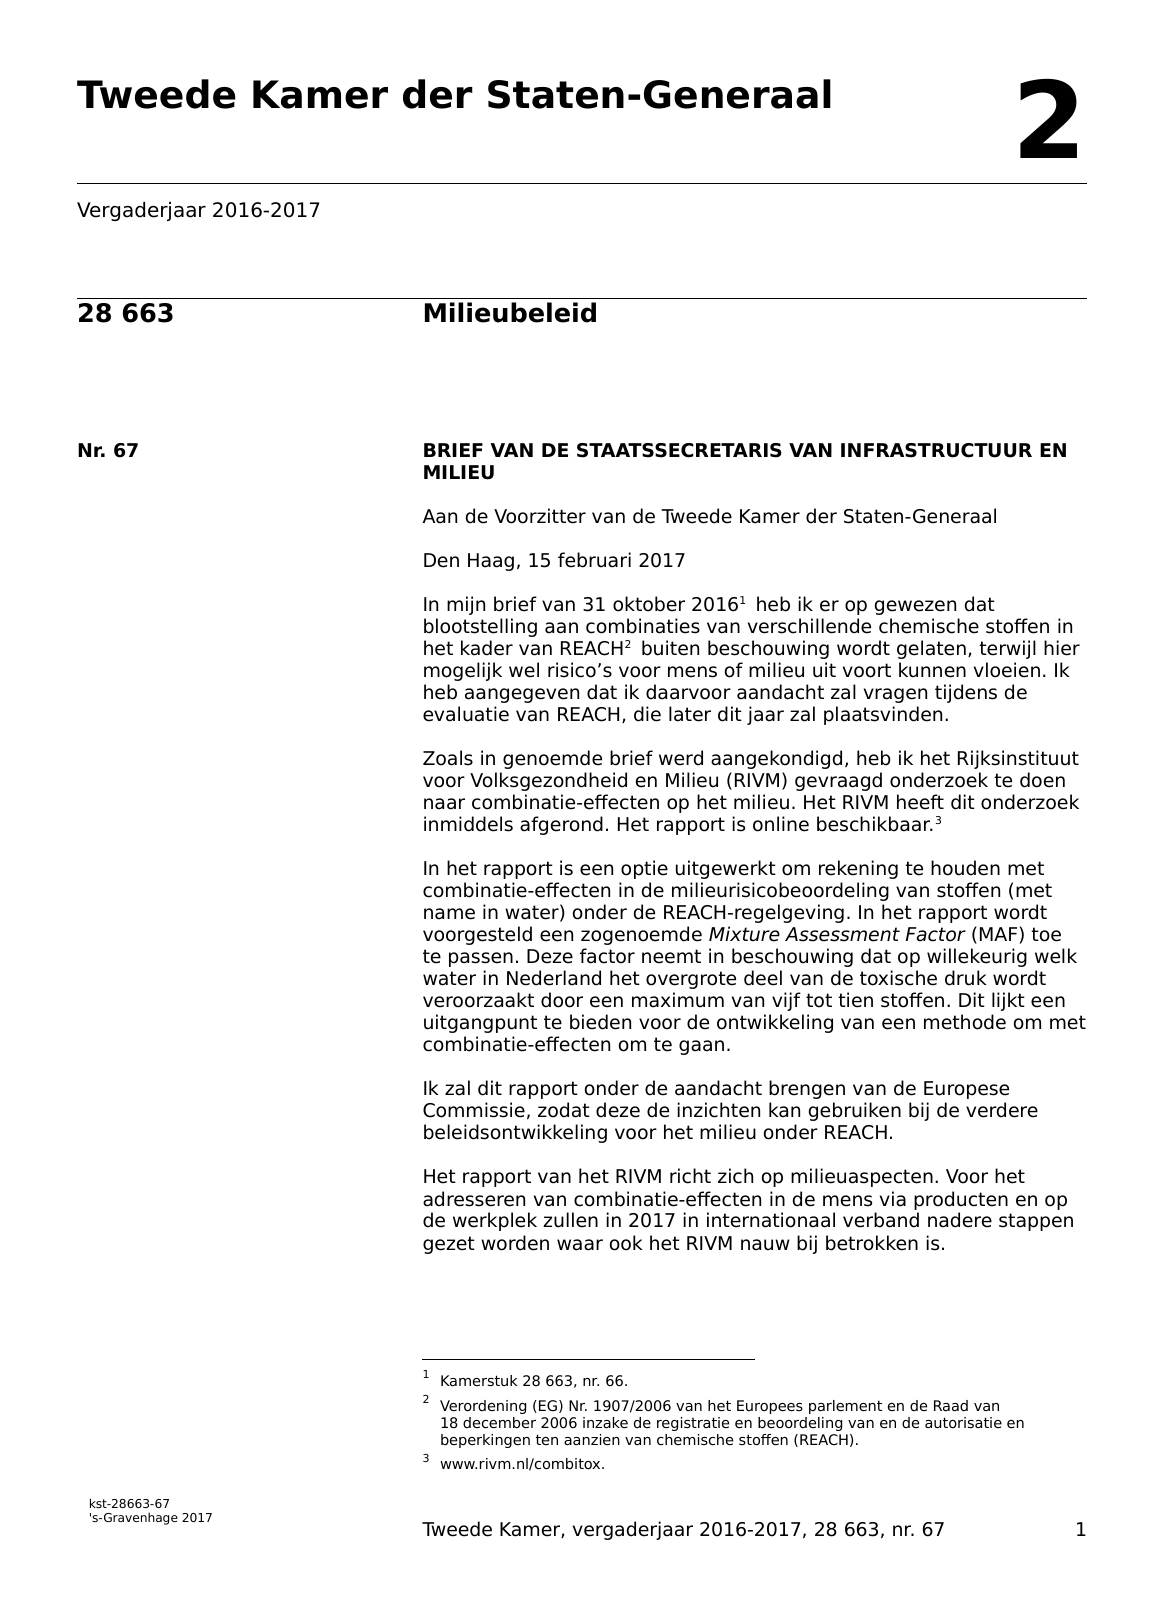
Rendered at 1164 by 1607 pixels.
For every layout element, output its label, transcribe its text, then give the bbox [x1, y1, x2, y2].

subtitle Nr. 67 BRIEF VAN DE STAATSSECRETARIS VAN INFRASTRUCTUUR EN MILIEU [77, 440, 1087, 484]
text Verordening (EG) Nr. 1907/2006 van het Europees parlement en de Raad van 18 december 2006 inzake de registratie en beoordeling van en de autorisatie en beperkingen ten aanzien van chemische stoffen (REACH). [422, 1393, 1087, 1449]
text Het rapport van het RIVM richt zich op milieuaspecten. Voor het adresseren van combinatie-effecten in de mens via producten en op de werkplek zullen in 2017 in internationaal verband nadere stappen gezet worden waar ook het RIVM nauw bij betrokken is. [422, 1166, 1087, 1254]
text 's-Gravenhage 2017 [88, 1511, 323, 1525]
text Kamerstuk 28 663, nr. 66. [422, 1368, 1087, 1391]
subtitle 28 663 Milieubeleid [77, 299, 1087, 329]
table_header Tweede Kamer der Staten-Generaal [77, 59, 886, 183]
table_header 2 [886, 59, 1087, 183]
text In mijn brief van 31 oktober 2016 heb ik er op gewezen dat blootstelling aan combinaties van verschillende chemische stoffen in het kader van REACH buiten beschouwing wordt gelaten, terwijl hier mogelijk wel risico’s voor mens of milieu uit voort kunnen vloeien. Ik heb aangegeven dat ik daarvoor aandacht zal vragen tijdens de evaluatie van REACH, die later dit jaar zal plaatsvinden. [422, 594, 1087, 726]
table_cell Vergaderjaar 2016-2017 [77, 184, 1087, 298]
text Zoals in genoemde brief werd aangekondigd, heb ik het Rijksinstituut voor Volksgezondheid en Milieu (RIVM) gevraagd onderzoek te doen naar combinatie-effecten op het milieu. Het RIVM heeft dit onderzoek inmiddels afgerond. Het rapport is online beschikbaar. [422, 748, 1087, 836]
text www.rivm.nl/combitox. [422, 1452, 1087, 1474]
text Ik zal dit rapport onder de aandacht brengen van de Europese Commissie, zodat deze de inzichten kan gebruiken bij de verdere beleidsontwikkeling voor het milieu onder REACH. [422, 1078, 1087, 1144]
text Den Haag, 15 februari 2017 [422, 550, 1087, 572]
text In het rapport is een optie uitgewerkt om rekening te houden met combinatie-effecten in de milieurisicobeoordeling van stoffen (met name in water) onder de REACH-regelgeving. In het rapport wordt voorgesteld een zogenoemde Mixture Assessment Factor (MAF) toe te passen. Deze factor neemt in beschouwing dat op willekeurig welk water in Nederland het overgrote deel van de toxische druk wordt veroorzaakt door een maximum van vijf tot tien stoffen. Dit lijkt een uitgangpunt te bieden voor de ontwikkeling van een methode om met combinatie-effecten om te gaan. [422, 858, 1087, 1056]
text kst-28663-67 [88, 1497, 323, 1511]
text Aan de Voorzitter van de Tweede Kamer der Staten-Generaal [422, 506, 1087, 528]
